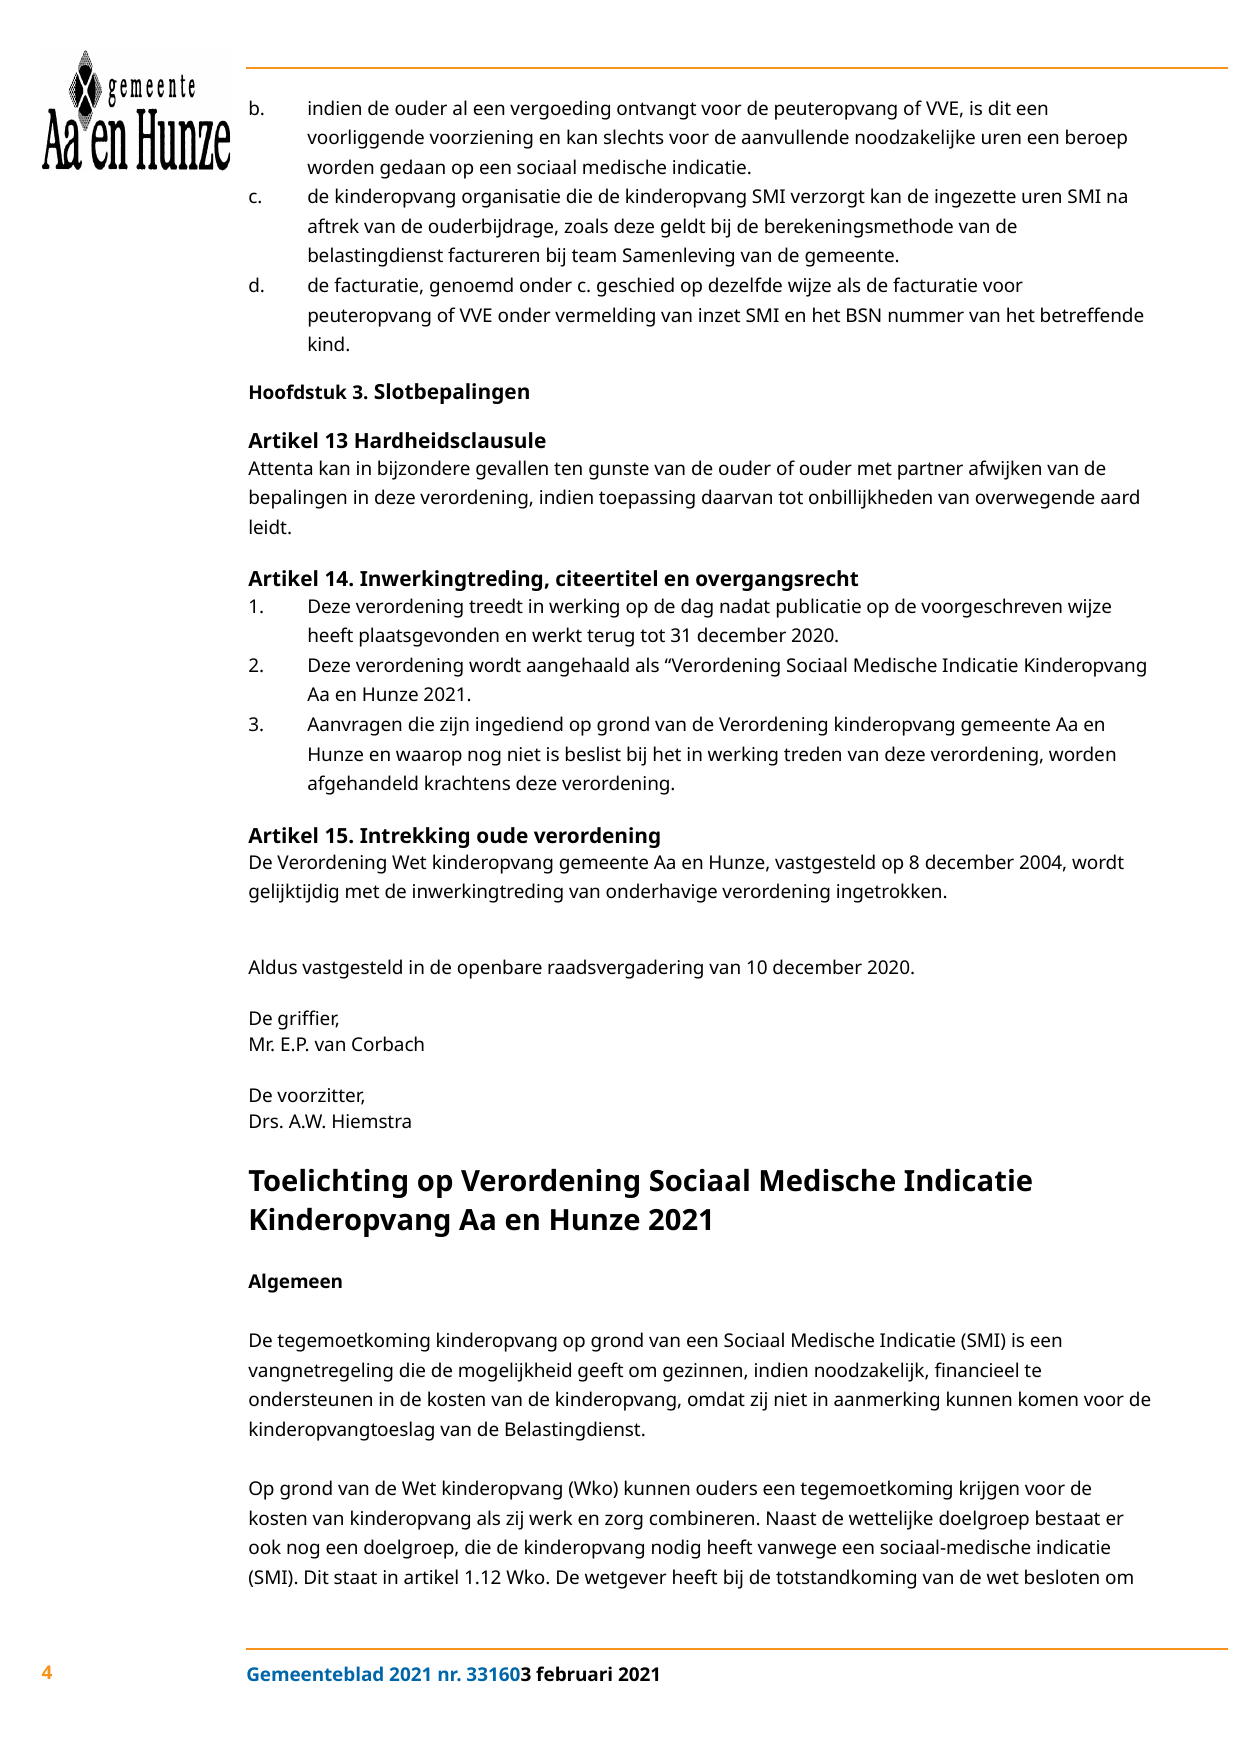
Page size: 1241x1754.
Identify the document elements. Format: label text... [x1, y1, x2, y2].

list de facturatie, genoemd onder c. geschied op dezelfde wijze als de facturatie voor peuteropvang of VVE onder vermelding van inzet SMI en het BSN nummer van het betreffende kind. [248, 272, 1152, 357]
list de kinderopvang organisatie die de kinderopvang SMI verzorgt kan de ingezette uren SMI na aftrek van de ouderbijdrage, zoals deze geldt bij de berekeningsmethode van de belastingdienst factureren bij team Samenleving van de gemeente. [248, 183, 1152, 268]
text Algemeen [248, 1268, 1152, 1294]
text De tegemoetkoming kinderopvang op grond van een Sociaal Medische Indicatie (SMI) is een vangnetregeling die de mogelijkheid geeft om gezinnen, indien noodzakelijk, financieel te ondersteunen in de kosten van de kinderopvang, omdat zij niet in aanmerking kunnen komen voor de kinderopvangtoeslag van de Belastingdienst. [248, 1327, 1152, 1442]
text Op grond van de Wet kinderopvang (Wko) kunnen ouders een tegemoetkoming krijgen voor de kosten van kinderopvang als zij werk en zorg combineren. Naast de wettelijke doelgroep bestaat er ook nog een doelgroep, die de kinderopvang nodig heeft vanwege een sociaal-medische indicatie (SMI). Dit staat in artikel 1.12 Wko. De wetgever heeft bij de totstandkoming van de wet besloten om [248, 1475, 1152, 1590]
text Artikel 14. Inwerkingtreding, citeertitel en overgangsrecht [248, 564, 1152, 593]
text Aldus vastgesteld in de openbare raadsvergadering van 10 december 2020. [248, 954, 1152, 980]
text Artikel 15. Intrekking oude verordening [248, 821, 1152, 849]
text De griffier, [248, 1005, 1152, 1031]
text De Verordening Wet kinderopvang gemeente Aa en Hunze, vastgesteld op 8 december 2004, wordt gelijktijdig met de inwerkingtreding van onderhavige verordening ingetrokken. [248, 849, 1152, 904]
text Artikel 13 Hardheidsclausule [248, 426, 1152, 455]
list Deze verordening treedt in werking op de dag nadat publicatie op de voorgeschreven wijze heeft plaatsgevonden en werkt terug tot 31 december 2020. [248, 593, 1152, 648]
text De voorzitter, [248, 1083, 1152, 1108]
text Attenta kan in bijzondere gevallen ten gunste van de ouder of ouder met partner afwijken van de bepalingen in deze verordening, indien toepassing daarvan tot onbillijkheden van overwegende aard leidt. [248, 455, 1152, 540]
list indien de ouder al een vergoeding ontvangt voor de peuteropvang of VVE, is dit een voorliggende voorziening en kan slechts voor de aanvullende noodzakelijke uren een beroep worden gedaan op een sociaal medische indicatie. [248, 95, 1152, 180]
text Mr. E.P. van Corbach [248, 1031, 1152, 1057]
picture [41, 47, 231, 172]
list Aanvragen die zijn ingediend op grond van de Verordening kinderopvang gemeente Aa en Hunze en waarop nog niet is beslist bij het in werking treden van deze verordening, worden afgehandeld krachtens deze verordening. [248, 711, 1152, 796]
text Drs. A.W. Hiemstra [248, 1108, 1152, 1134]
text Hoofdstuk 3. Slotbepalingen [248, 377, 1152, 406]
list Deze verordening wordt aangehaald als “Verordening Sociaal Medische Indicatie Kinderopvang Aa en Hunze 2021. [248, 652, 1152, 707]
text Toelichting op Verordening Sociaal Medische Indicatie Kinderopvang Aa en Hunze 2021 [248, 1160, 1152, 1239]
